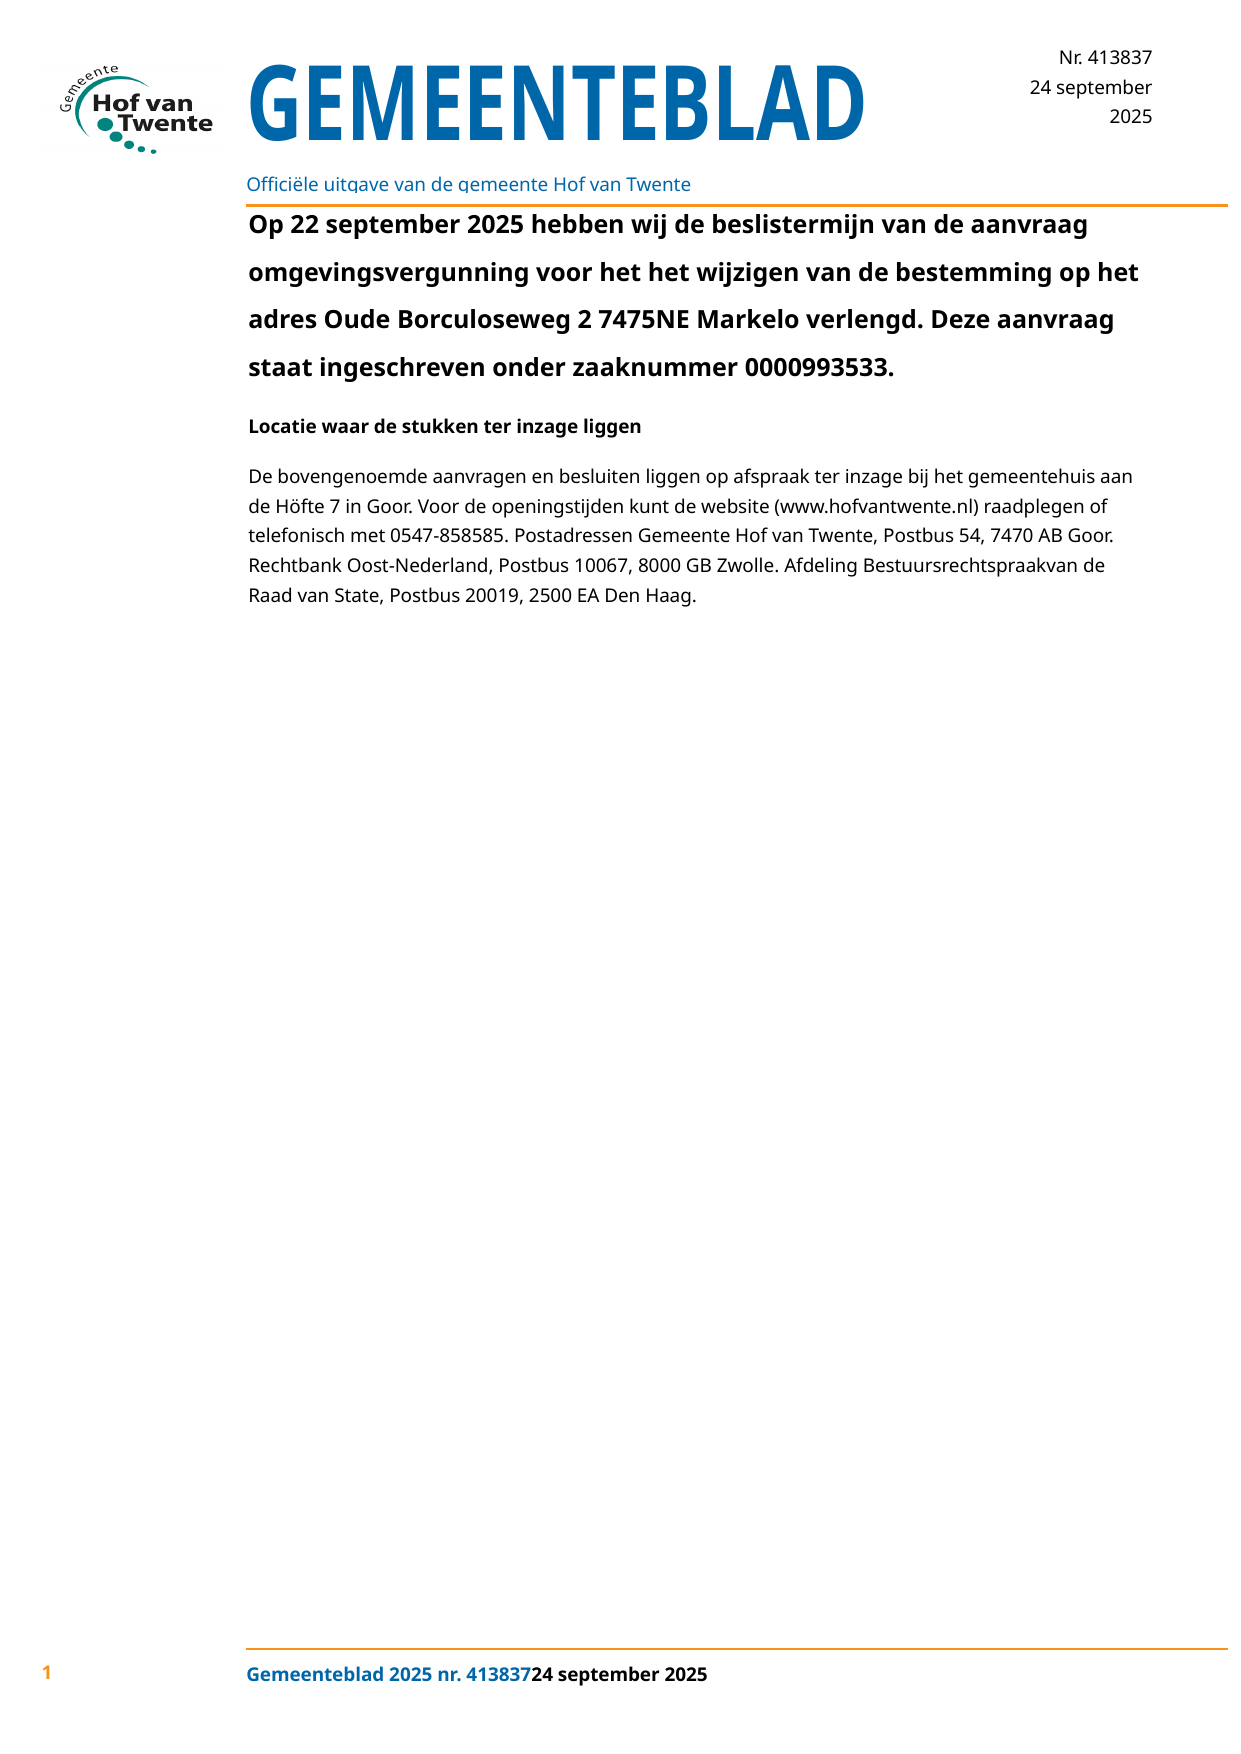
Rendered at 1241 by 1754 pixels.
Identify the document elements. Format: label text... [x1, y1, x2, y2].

picture [41, 47, 231, 172]
text Op 22 september 2025 hebben wij de beslistermijn van de aanvraag omgevingsvergunning voor het het wijzigen van de bestemming op het adres Oude Borculoseweg 2 7475NE Markelo verlengd. Deze aanvraag staat ingeschreven onder zaaknummer 0000993533. [248, 207, 1152, 384]
text De bovengenoemde aanvragen en besluiten liggen op afspraak ter inzage bij het gemeentehuis aan de Höfte 7 in Goor. Voor de openingstijden kunt de website (www.hofvantwente.nl) raadplegen of telefonisch met 0547-858585. Postadressen Gemeente Hof van Twente, Postbus 54, 7470 AB Goor. Rechtbank Oost-Nederland, Postbus 10067, 8000 GB Zwolle. Afdeling Bestuursrechtspraakvan de Raad van State, Postbus 20019, 2500 EA Den Haag. [248, 463, 1152, 608]
text Locatie waar de stukken ter inzage liggen [248, 413, 1152, 439]
